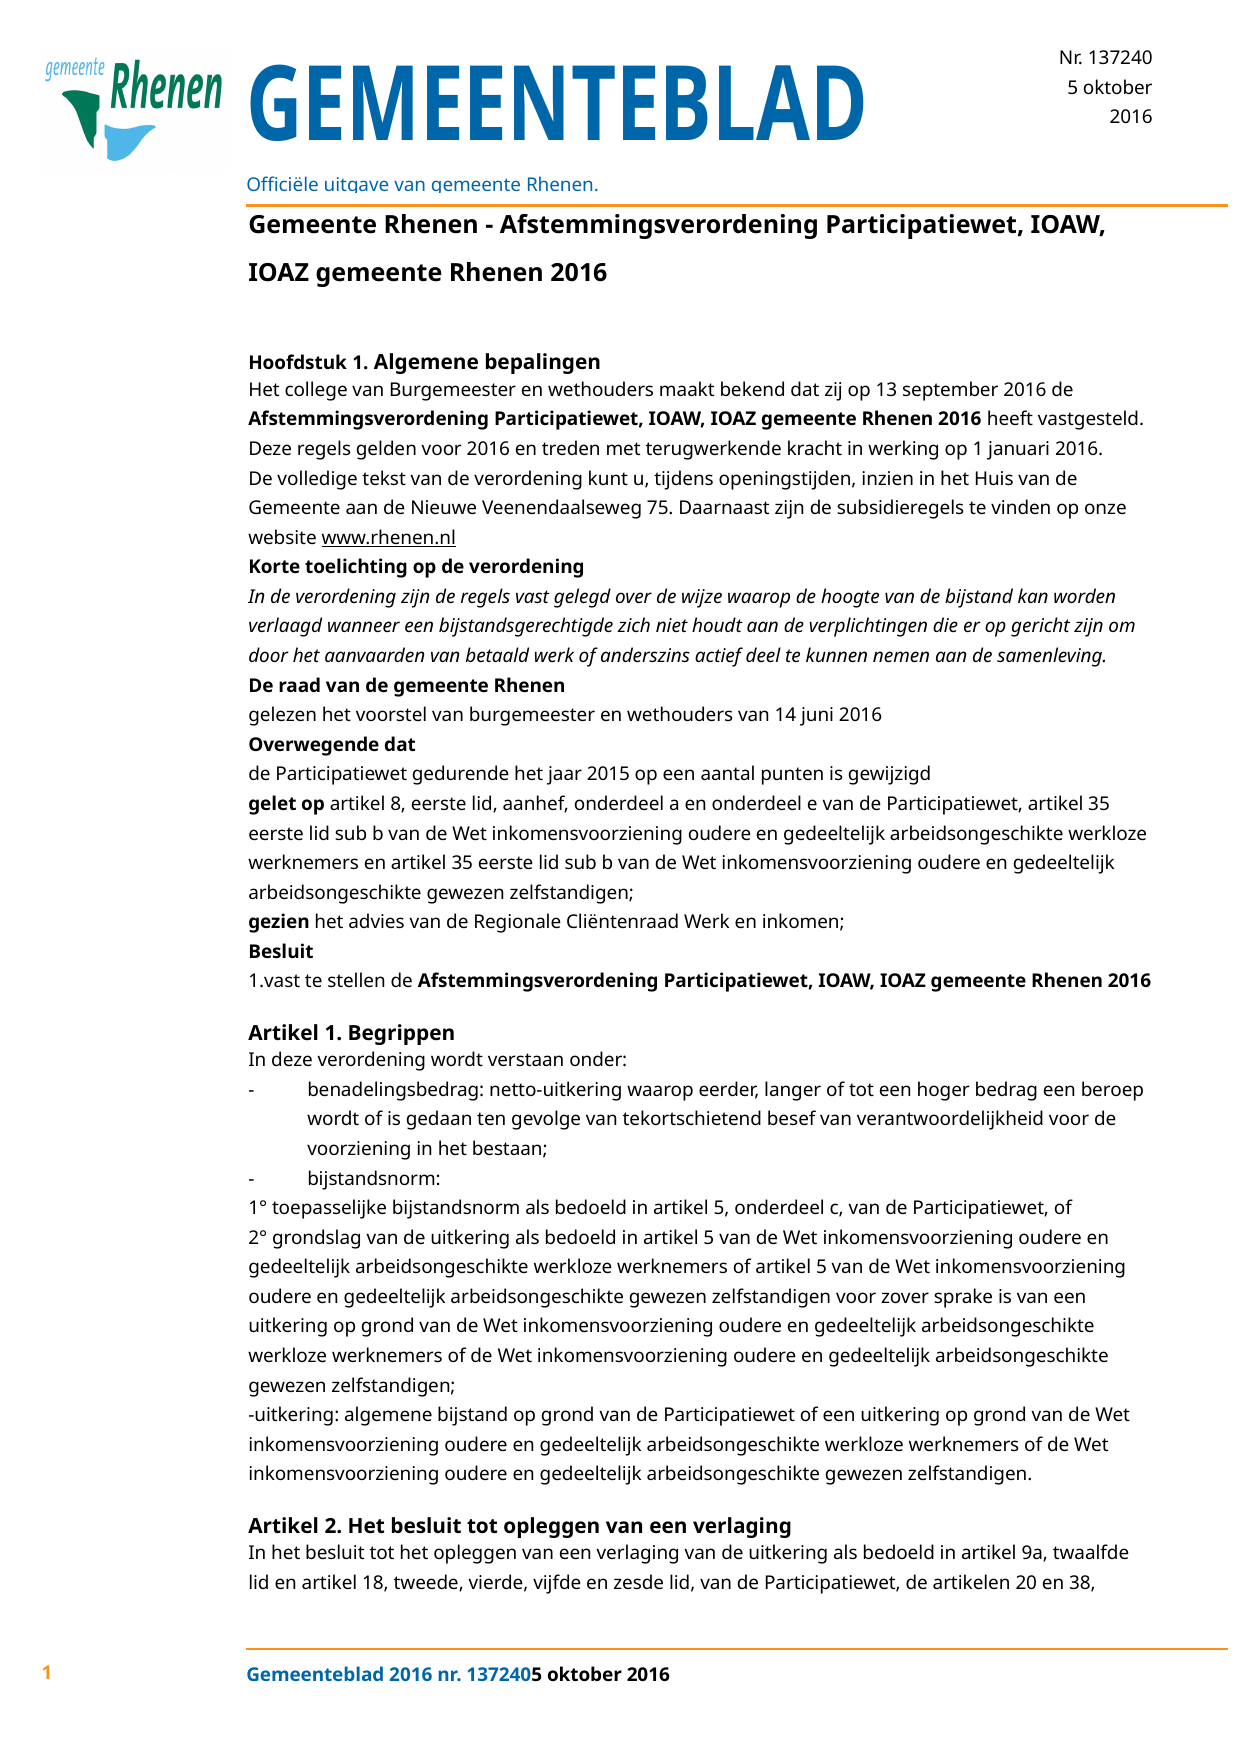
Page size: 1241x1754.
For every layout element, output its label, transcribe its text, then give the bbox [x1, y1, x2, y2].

text gelezen het voorstel van burgemeester en wethouders van 14 juni 2016 [248, 701, 1152, 727]
text Korte toelichting op de verordening [248, 553, 1152, 579]
text In de verordening zijn de regels vast gelegd over de wijze waarop de hoogte van de bijstand kan worden verlaagd wanneer een bijstandsgerechtigde zich niet houdt aan de verplichtingen die er op gericht zijn om door het aanvaarden van betaald werk of anderszins actief deel te kunnen nemen aan de samenleving. [248, 583, 1152, 668]
text gelet op artikel 8, eerste lid, aanhef, onderdeel a en onderdeel e van de Participatiewet, artikel 35 eerste lid sub b van de Wet inkomensvoorziening oudere en gedeeltelijk arbeidsongeschikte werkloze werknemers en artikel 35 eerste lid sub b van de Wet inkomensvoorziening oudere en gedeeltelijk arbeidsongeschikte gewezen zelfstandigen; [248, 790, 1152, 904]
text Artikel 1. Begrippen [248, 1018, 1152, 1046]
text Gemeente Rhenen - Afstemmingsverordening Participatiewet, IOAW, IOAZ gemeente Rhenen 2016 [248, 207, 1152, 288]
text gezien het advies van de Regionale Cliëntenraad Werk en inkomen; [248, 908, 1152, 934]
text In het besluit tot het opleggen van een verlaging van de uitkering als bedoeld in artikel 9a, twaalfde lid en artikel 18, tweede, vierde, vijfde en zesde lid, van de Participatiewet, de artikelen 20 en 38, [248, 1539, 1152, 1595]
text In deze verordening wordt verstaan onder: [248, 1046, 1152, 1072]
text 1° toepasselijke bijstandsnorm als bedoeld in artikel 5, onderdeel c, van de Participatiewet, of [248, 1194, 1152, 1220]
text 1.vast te stellen de Afstemmingsverordening Participatiewet, IOAW, IOAZ gemeente Rhenen 2016 [248, 968, 1152, 993]
picture [41, 47, 231, 172]
list bijstandsnorm: [248, 1165, 1152, 1191]
text Overwegende dat [248, 731, 1152, 757]
list benadelingsbedrag: netto-uitkering waarop eerder, langer of tot een hoger bedrag een beroep wordt of is gedaan ten gevolge van tekortschietend besef van verantwoordelijkheid voor de voorziening in het bestaan; [248, 1076, 1152, 1161]
text de Participatiewet gedurende het jaar 2015 op een aantal punten is gewijzigd [248, 761, 1152, 786]
text Het college van Burgemeester en wethouders maakt bekend dat zij op 13 september 2016 de Afstemmingsverordening Participatiewet, IOAW, IOAZ gemeente Rhenen 2016 heeft vastgesteld. Deze regels gelden voor 2016 en treden met terugwerkende kracht in werking op 1 januari 2016. [248, 376, 1152, 461]
text 2° grondslag van de uitkering als bedoeld in artikel 5 van de Wet inkomensvoorziening oudere en gedeeltelijk arbeidsongeschikte werkloze werknemers of artikel 5 van de Wet inkomensvoorziening oudere en gedeeltelijk arbeidsongeschikte gewezen zelfstandigen voor zover sprake is van een uitkering op grond van de Wet inkomensvoorziening oudere en gedeeltelijk arbeidsongeschikte werkloze werknemers of de Wet inkomensvoorziening oudere en gedeeltelijk arbeidsongeschikte gewezen zelfstandigen; [248, 1224, 1152, 1398]
text De raad van de gemeente Rhenen [248, 672, 1152, 697]
text Artikel 2. Het besluit tot opleggen van een verlaging [248, 1511, 1152, 1539]
text -uitkering: algemene bijstand op grond van de Participatiewet of een uitkering op grond van de Wet inkomensvoorziening oudere en gedeeltelijk arbeidsongeschikte werkloze werknemers of de Wet inkomensvoorziening oudere en gedeeltelijk arbeidsongeschikte gewezen zelfstandigen. [248, 1401, 1152, 1486]
text De volledige tekst van de verordening kunt u, tijdens openingstijden, inzien in het Huis van de Gemeente aan de Nieuwe Veenendaalseweg 75. Daarnaast zijn de subsidieregels te vinden op onze website www.rhenen.nl [248, 465, 1152, 549]
text Besluit [248, 938, 1152, 964]
text Hoofdstuk 1. Algemene bepalingen [248, 347, 1152, 376]
